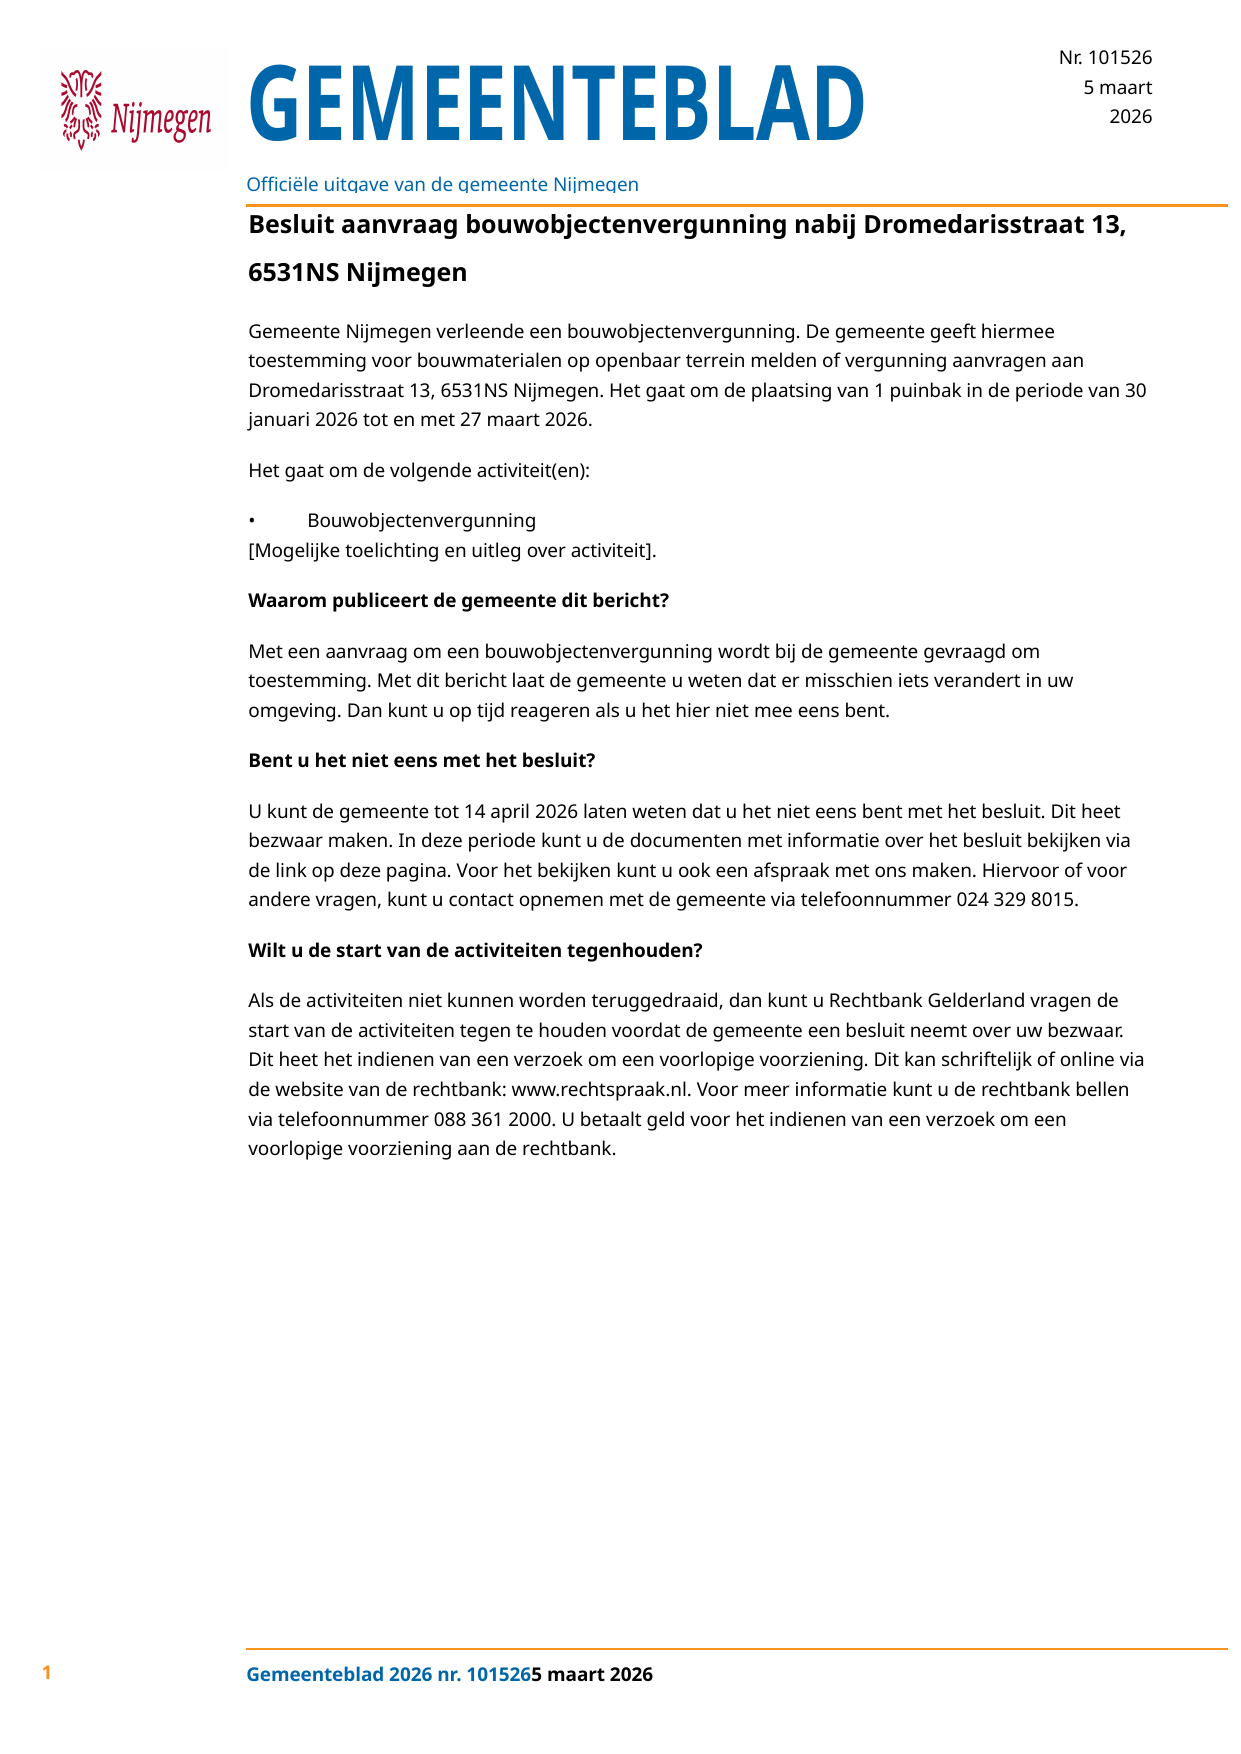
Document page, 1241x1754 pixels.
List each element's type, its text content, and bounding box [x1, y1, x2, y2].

text Besluit aanvraag bouwobjectenvergunning nabij Dromedarisstraat 13, 6531NS Nijmegen [248, 207, 1152, 288]
text Met een aanvraag om een bouwobjectenvergunning wordt bij de gemeente gevraagd om toestemming. Met dit bericht laat de gemeente u weten dat er misschien iets verandert in uw omgeving. Dan kunt u op tijd reageren als u het hier niet mee eens bent. [248, 638, 1152, 723]
text Als de activiteiten niet kunnen worden teruggedraaid, dan kunt u Rechtbank Gelderland vragen de start van de activiteiten tegen te houden voordat de gemeente een besluit neemt over uw bezwaar. Dit heet het indienen van een verzoek om een voorlopige voorziening. Dit kan schriftelijk of online via de website van de rechtbank: www.rechtspraak.nl. Voor meer informatie kunt u de rechtbank bellen via telefoonnummer 088 361 2000. U betaalt geld voor het indienen van een verzoek om een voorlopige voorziening aan de rechtbank. [248, 987, 1152, 1161]
text Gemeente Nijmegen verleende een bouwobjectenvergunning. De gemeente geeft hiermee toestemming voor bouwmaterialen op openbaar terrein melden of vergunning aanvragen aan Dromedarisstraat 13, 6531NS Nijmegen. Het gaat om de plaatsing van 1 puinbak in de periode van 30 januari 2026 tot en met 27 maart 2026. [248, 318, 1152, 432]
text Wilt u de start van de activiteiten tegenhouden? [248, 937, 1152, 963]
text [Mogelijke toelichting en uitleg over activiteit]. [248, 537, 1152, 563]
text U kunt de gemeente tot 14 april 2026 laten weten dat u het niet eens bent met het besluit. Dit heet bezwaar maken. In deze periode kunt u de documenten met informatie over het besluit bekijken via de link op deze pagina. Voor het bekijken kunt u ook een afspraak met ons maken. Hiervoor of voor andere vragen, kunt u contact opnemen met de gemeente via telefoonnummer 024 329 8015. [248, 798, 1152, 912]
text Waarom publiceert de gemeente dit bericht? [248, 587, 1152, 613]
text Het gaat om de volgende activiteit(en): [248, 457, 1152, 483]
list Bouwobjectenvergunning [248, 507, 1152, 533]
picture [41, 47, 231, 172]
text Bent u het niet eens met het besluit? [248, 747, 1152, 773]
